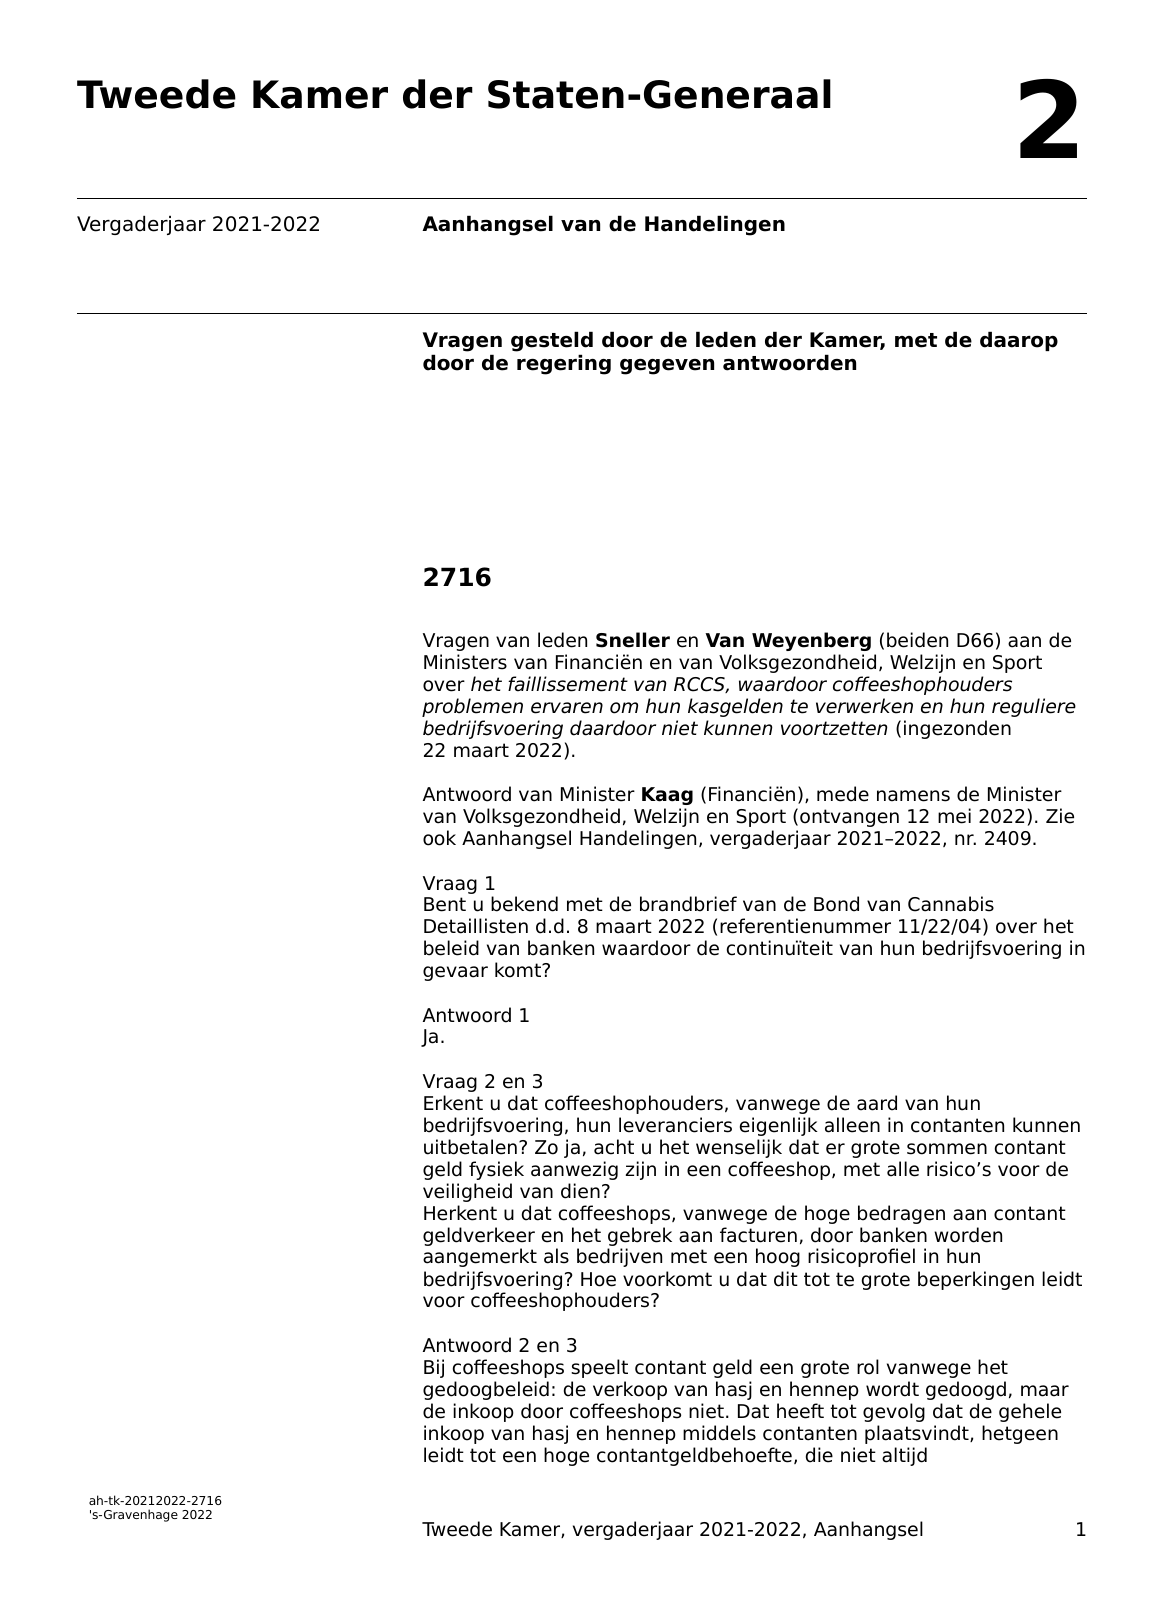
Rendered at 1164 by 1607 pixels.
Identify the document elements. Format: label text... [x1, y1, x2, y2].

text Erkent u dat coffeeshophouders, vanwege de aard van hun bedrijfsvoering, hun leveranciers eigenlijk alleen in contanten kunnen uitbetalen? Zo ja, acht u het wenselijk dat er grote sommen contant geld fysiek aanwezig zijn in een coffeeshop, met alle risico’s voor de veiligheid van dien? [422, 1093, 1087, 1202]
table_header 2 [886, 59, 1087, 198]
text Vragen van leden Sneller en Van Weyenberg (beiden D66) aan de Ministers van Financiën en van Volksgezondheid, Welzijn en Sport over het faillissement van RCCS, waardoor coffeeshophouders problemen ervaren om hun kasgelden te verwerken en hun reguliere bedrijfsvoering daardoor niet kunnen voortzetten (ingezonden 22 maart 2022). [422, 630, 1087, 762]
text Antwoord 1 [422, 1004, 1087, 1026]
text Vraag 2 en 3 [422, 1071, 1087, 1093]
text 's-Gravenhage 2022 [88, 1508, 323, 1522]
text Bij coffeeshops speelt contant geld een grote rol vanwege het gedoogbeleid: de verkoop van hasj en hennep wordt gedoogd, maar de inkoop door coffeeshops niet. Dat heeft tot gevolg dat de gehele inkoop van hasj en hennep middels contanten plaatsvindt, hetgeen leidt tot een hoge contantgeldbehoefte, die niet altijd [422, 1357, 1087, 1466]
text 2716 [422, 563, 1087, 592]
text Antwoord van Minister Kaag (Financiën), mede namens de Minister van Volksgezondheid, Welzijn en Sport (ontvangen 12 mei 2022). Zie ook Aanhangsel Handelingen, vergaderjaar 2021–2022, nr. 2409. [422, 784, 1087, 850]
table_cell Vergaderjaar 2021-2022 [77, 199, 422, 313]
table_header Tweede Kamer der Staten-Generaal [77, 59, 886, 198]
text Bent u bekend met de brandbrief van de Bond van Cannabis Detaillisten d.d. 8 maart 2022 (referentienummer 11/22/04) over het beleid van banken waardoor de continuïteit van hun bedrijfsvoering in gevaar komt? [422, 894, 1087, 982]
table_cell Vragen gesteld door de leden der Kamer, met de daarop door de regering gegeven antwoorden [422, 314, 1087, 375]
table_cell [77, 314, 422, 375]
text ah-tk-20212022-2716 [88, 1494, 323, 1508]
text Antwoord 2 en 3 [422, 1334, 1087, 1357]
text Herkent u dat coffeeshops, vanwege de hoge bedragen aan contant geldverkeer en het gebrek aan facturen, door banken worden aangemerkt als bedrijven met een hoog risicoprofiel in hun bedrijfsvoering? Hoe voorkomt u dat dit tot te grote beperkingen leidt voor coffeeshophouders? [422, 1202, 1087, 1312]
text Vraag 1 [422, 872, 1087, 894]
table_cell Aanhangsel van de Handelingen [422, 199, 1087, 313]
text Ja. [422, 1026, 1087, 1048]
